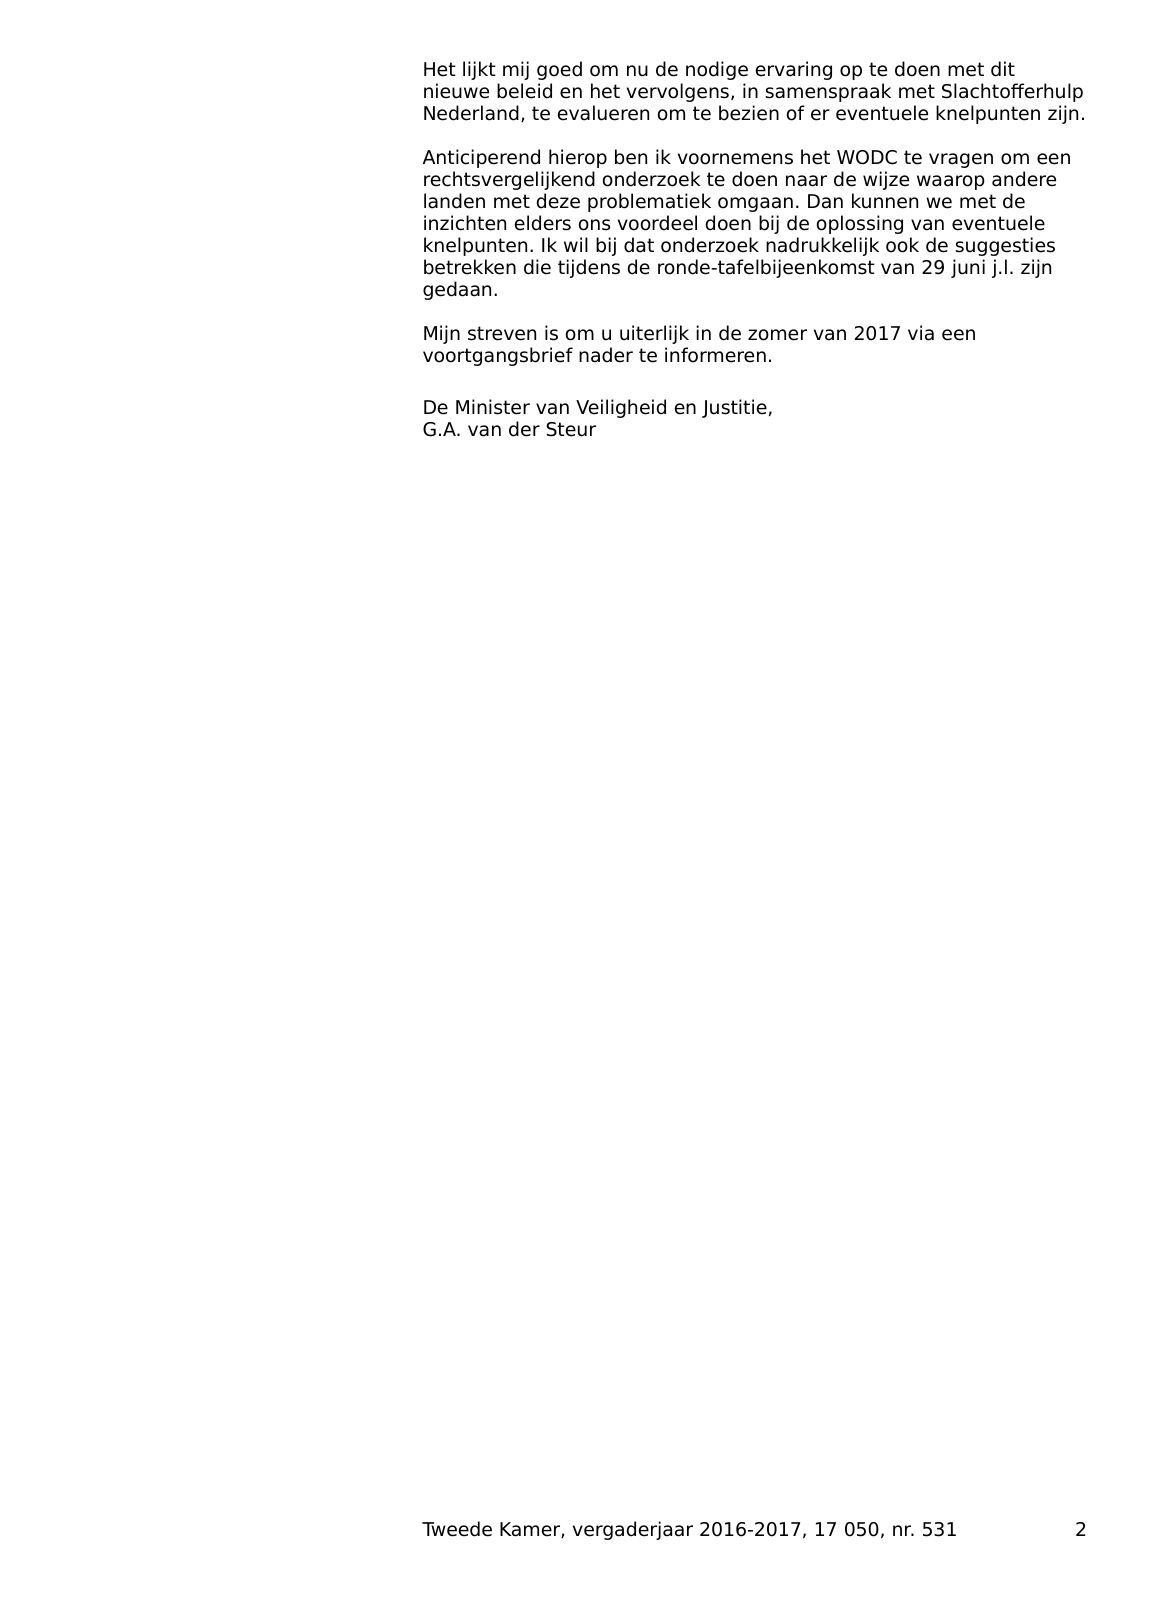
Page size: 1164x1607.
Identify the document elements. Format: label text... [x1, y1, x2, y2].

text Het lijkt mij goed om nu de nodige ervaring op te doen met dit nieuwe beleid en het vervolgens, in samenspraak met Slachtofferhulp Nederland, te evalueren om te bezien of er eventuele knelpunten zijn. [422, 59, 1087, 125]
text Anticiperend hierop ben ik voornemens het WODC te vragen om een rechtsvergelijkend onderzoek te doen naar de wijze waarop andere landen met deze problematiek omgaan. Dan kunnen we met de inzichten elders ons voordeel doen bij de oplossing van eventuele knelpunten. Ik wil bij dat onderzoek nadrukkelijk ook de suggesties betrekken die tijdens de ronde-tafelbijeenkomst van 29 juni j.l. zijn gedaan. [422, 147, 1087, 301]
text Mijn streven is om u uiterlijk in de zomer van 2017 via een voortgangsbrief nader te informeren. [422, 323, 1087, 367]
text De Minister van Veiligheid en Justitie, G.A. van der Steur [422, 397, 1087, 441]
